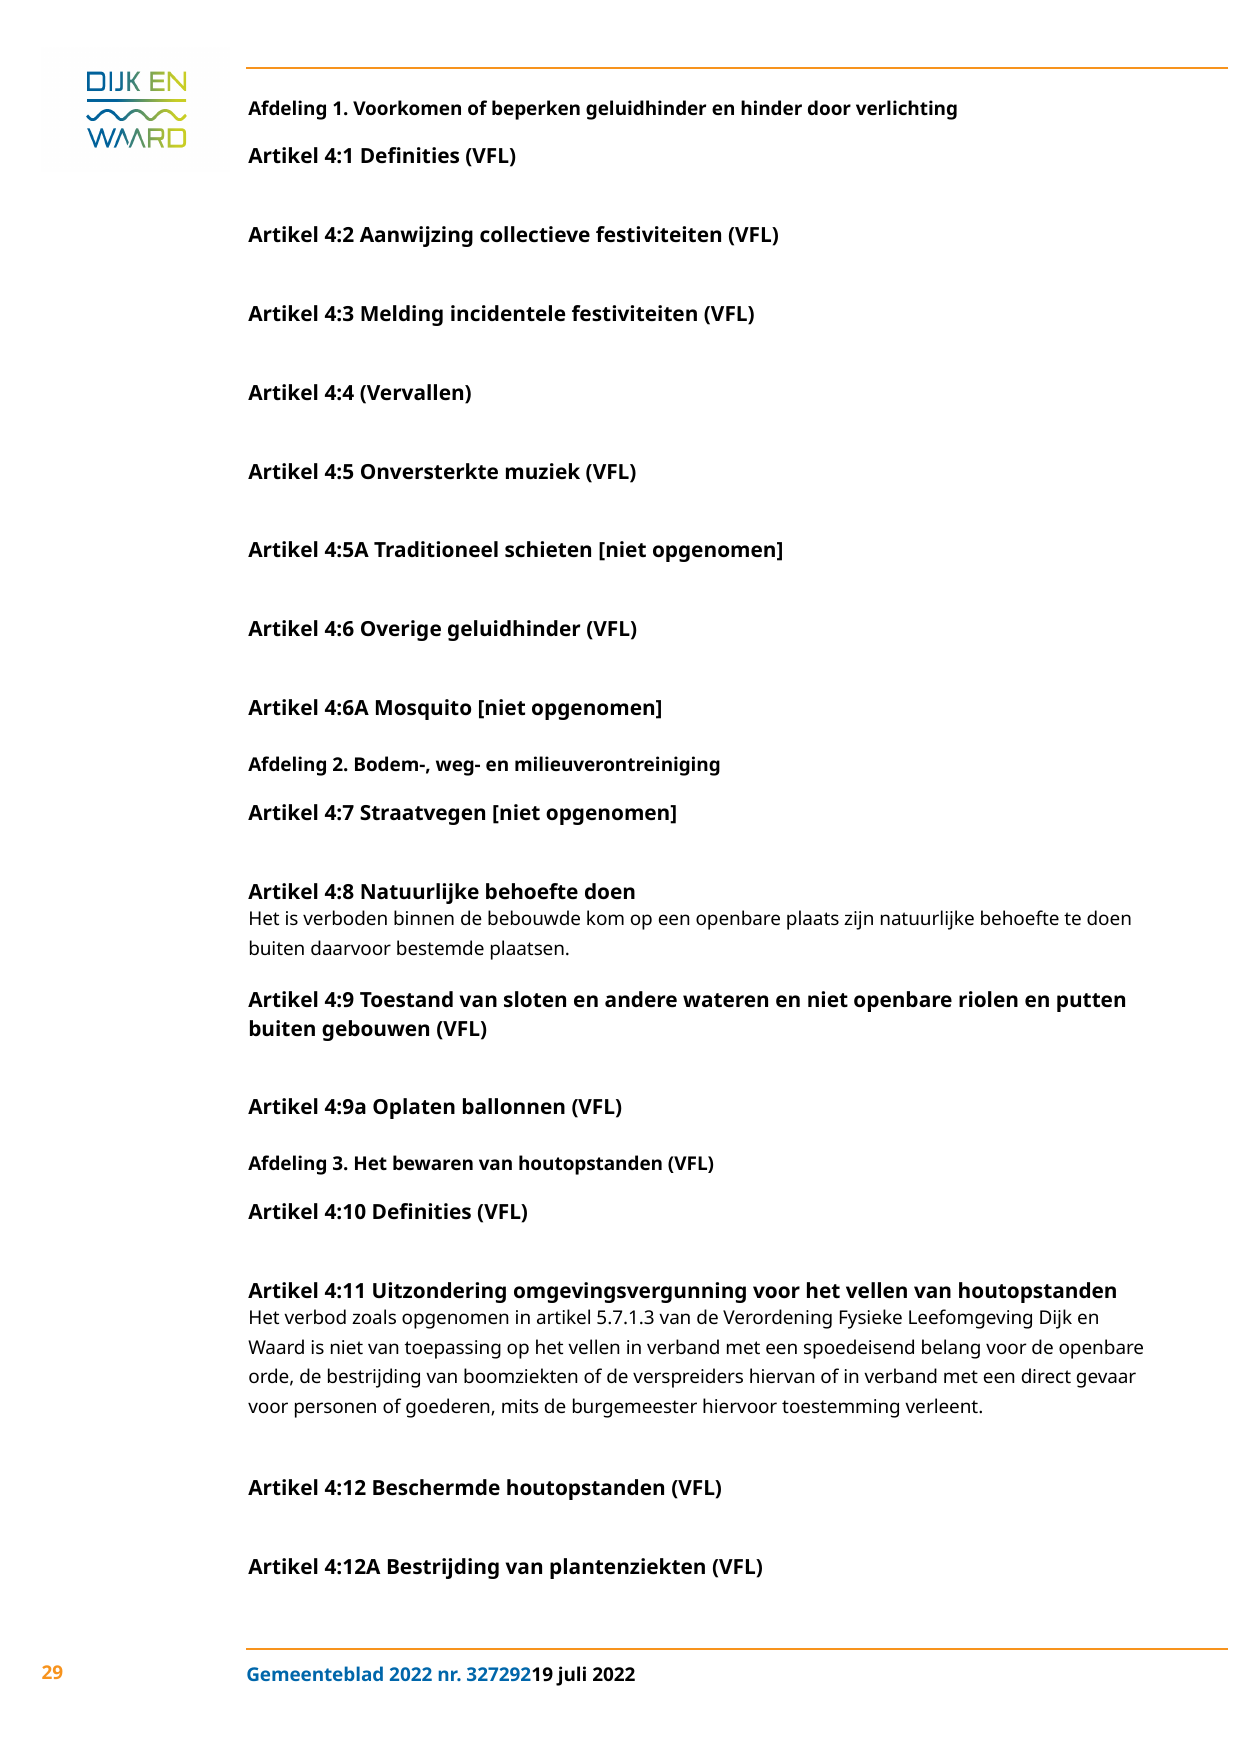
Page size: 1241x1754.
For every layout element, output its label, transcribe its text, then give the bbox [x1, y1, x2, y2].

text Afdeling 2. Bodem-, weg- en milieuverontreiniging [248, 751, 1152, 777]
text Artikel 4:9a Oplaten ballonnen (VFL) [248, 1092, 1152, 1121]
text Artikel 4:8 Natuurlijke behoefte doen [248, 877, 1152, 905]
text Artikel 4:10 Definities (VFL) [248, 1197, 1152, 1226]
text Artikel 4:12A Bestrijding van plantenziekten (VFL) [248, 1552, 1152, 1580]
text Artikel 4:12 Beschermde houtopstanden (VFL) [248, 1473, 1152, 1502]
text Artikel 4:11 Uitzondering omgevingsvergunning voor het vellen van houtopstanden [248, 1276, 1152, 1304]
text Artikel 4:5 Onversterkte muziek (VFL) [248, 457, 1152, 485]
text Artikel 4:5A Traditioneel schieten [niet opgenomen] [248, 536, 1152, 564]
text Artikel 4:6 Overige geluidhinder (VFL) [248, 614, 1152, 643]
text Afdeling 1. Voorkomen of beperken geluidhinder en hinder door verlichting [248, 95, 1152, 121]
text Artikel 4:9 Toestand van sloten en andere wateren en niet openbare riolen en putten buiten gebouwen (VFL) [248, 985, 1152, 1042]
text Artikel 4:1 Definities (VFL) [248, 141, 1152, 170]
picture [41, 47, 231, 172]
text Artikel 4:2 Aanwijzing collectieve festiviteiten (VFL) [248, 220, 1152, 249]
text Artikel 4:7 Straatvegen [niet opgenomen] [248, 798, 1152, 826]
text Afdeling 3. Het bewaren van houtopstanden (VFL) [248, 1151, 1152, 1176]
text Het is verboden binnen de bebouwde kom op een openbare plaats zijn natuurlijke behoefte te doen buiten daarvoor bestemde plaatsen. [248, 905, 1152, 961]
text Artikel 4:4 (Vervallen) [248, 378, 1152, 406]
text Artikel 4:6A Mosquito [niet opgenomen] [248, 693, 1152, 722]
text Artikel 4:3 Melding incidentele festiviteiten (VFL) [248, 299, 1152, 327]
text Het verbod zoals opgenomen in artikel 5.7.1.3 van de Verordening Fysieke Leefomgeving Dijk en Waard is niet van toepassing op het vellen in verband met een spoedeisend belang voor de openbare orde, de bestrijding van boomziekten of de verspreiders hiervan of in verband met een direct gevaar voor personen of goederen, mits de burgemeester hiervoor toestemming verleent. [248, 1304, 1152, 1419]
